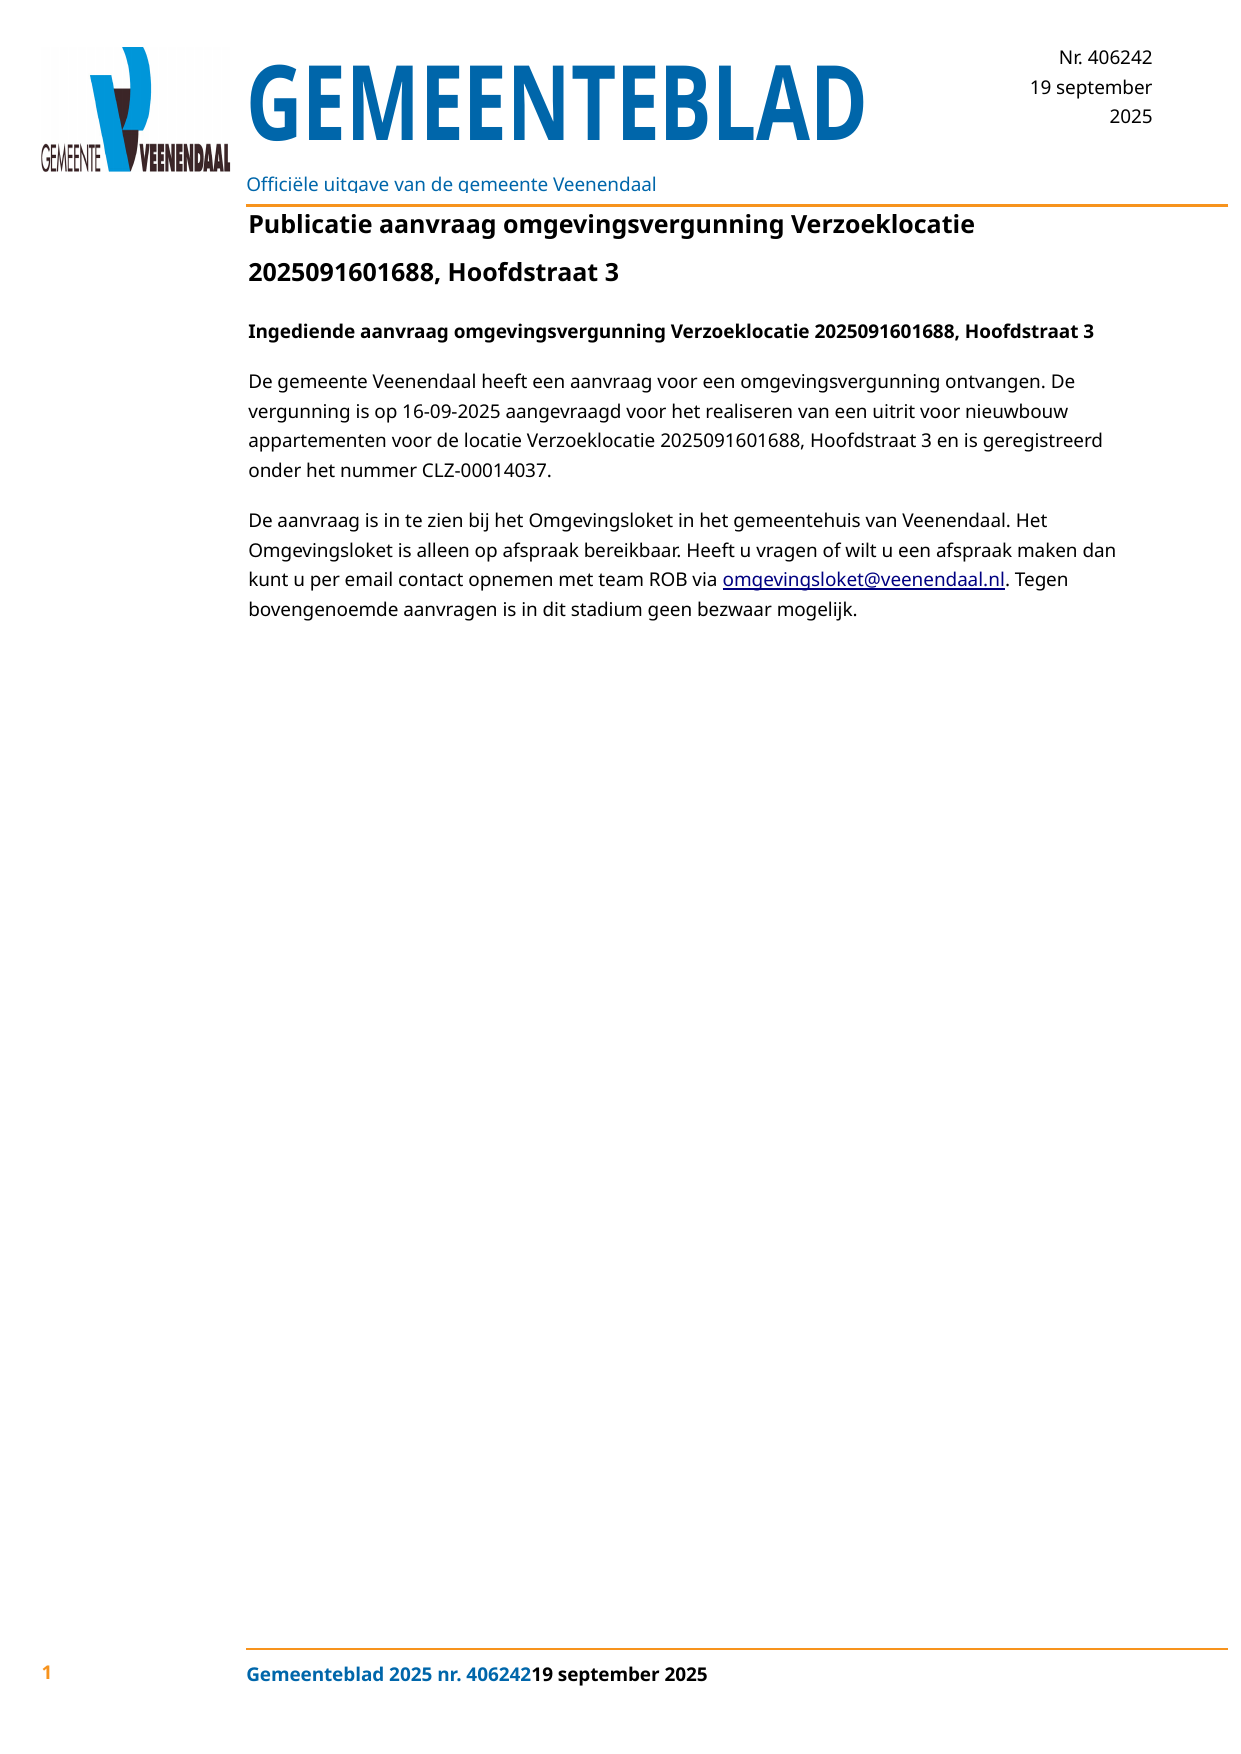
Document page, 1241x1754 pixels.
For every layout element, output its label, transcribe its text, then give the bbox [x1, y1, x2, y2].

text Ingediende aanvraag omgevingsvergunning Verzoeklocatie 2025091601688, Hoofdstraat 3 [248, 318, 1152, 344]
picture [41, 47, 130, 172]
picture [123, 47, 231, 172]
text Publicatie aanvraag omgevingsvergunning Verzoeklocatie 2025091601688, Hoofdstraat 3 [248, 207, 1152, 288]
text De aanvraag is in te zien bij het Omgevingsloket in het gemeentehuis van Veenendaal. Het Omgevingsloket is alleen op afspraak bereikbaar. Heeft u vragen of wilt u een afspraak maken dan kunt u per email contact opnemen met team ROB via omgevingsloket@veenendaal.nl. Tegen bovengenoemde aanvragen is in dit stadium geen bezwaar mogelijk. [248, 507, 1152, 622]
text De gemeente Veenendaal heeft een aanvraag voor een omgevingsvergunning ontvangen. De vergunning is op 16-09-2025 aangevraagd voor het realiseren van een uitrit voor nieuwbouw appartementen voor de locatie Verzoeklocatie 2025091601688, Hoofdstraat 3 en is geregistreerd onder het nummer CLZ-00014037. [248, 368, 1152, 483]
